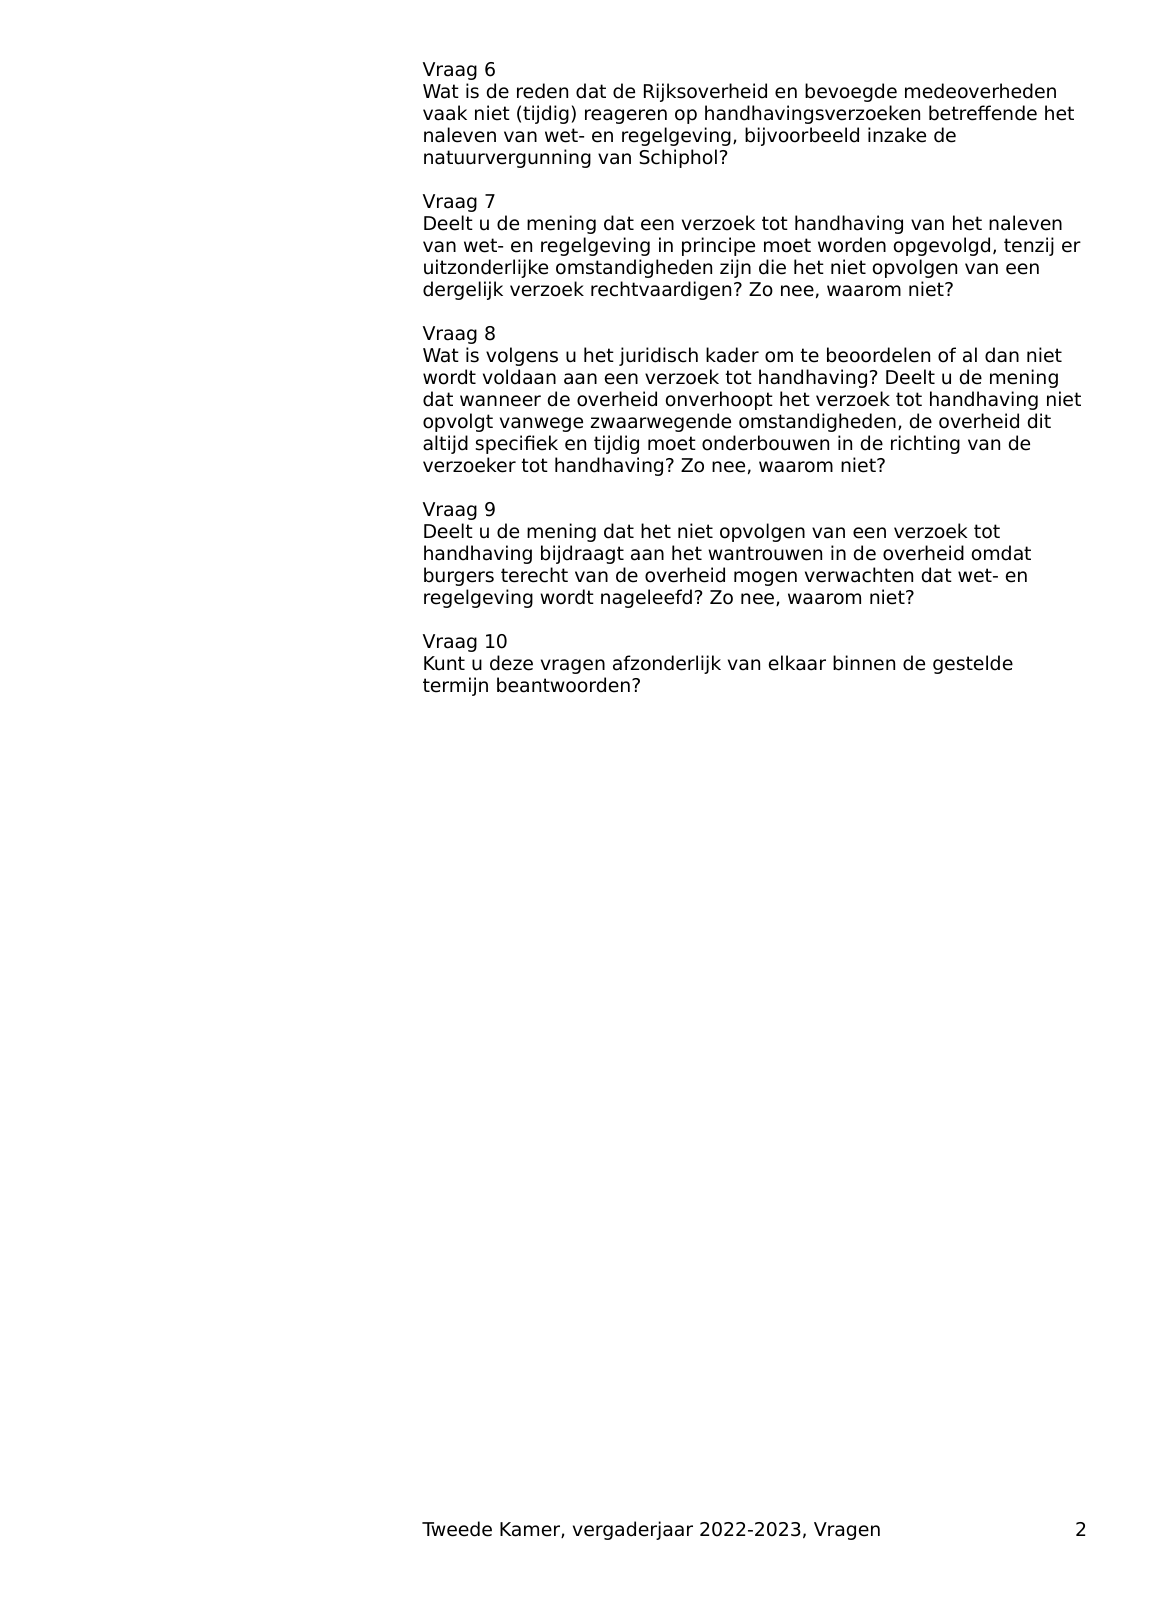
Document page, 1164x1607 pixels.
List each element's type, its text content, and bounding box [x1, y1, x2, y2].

text Vraag 7 [422, 191, 1087, 213]
text Vraag 9 [422, 499, 1087, 521]
text Kunt u deze vragen afzonderlijk van elkaar binnen de gestelde termijn beantwoorden? [422, 653, 1087, 697]
text Vraag 6 [422, 59, 1087, 81]
text Vraag 8 [422, 323, 1087, 345]
text Deelt u de mening dat een verzoek tot handhaving van het naleven van wet- en regelgeving in principe moet worden opgevolgd, tenzij er uitzonderlijke omstandigheden zijn die het niet opvolgen van een dergelijk verzoek rechtvaardigen? Zo nee, waarom niet? [422, 213, 1087, 301]
text Wat is de reden dat de Rijksoverheid en bevoegde medeoverheden vaak niet (tijdig) reageren op handhavingsverzoeken betreffende het naleven van wet- en regelgeving, bijvoorbeeld inzake de natuurvergunning van Schiphol? [422, 81, 1087, 169]
text Vraag 10 [422, 631, 1087, 653]
text Deelt u de mening dat het niet opvolgen van een verzoek tot handhaving bijdraagt aan het wantrouwen in de overheid omdat burgers terecht van de overheid mogen verwachten dat wet- en regelgeving wordt nageleefd? Zo nee, waarom niet? [422, 521, 1087, 609]
text Wat is volgens u het juridisch kader om te beoordelen of al dan niet wordt voldaan aan een verzoek tot handhaving? Deelt u de mening dat wanneer de overheid onverhoopt het verzoek tot handhaving niet opvolgt vanwege zwaarwegende omstandigheden, de overheid dit altijd specifiek en tijdig moet onderbouwen in de richting van de verzoeker tot handhaving? Zo nee, waarom niet? [422, 345, 1087, 477]
